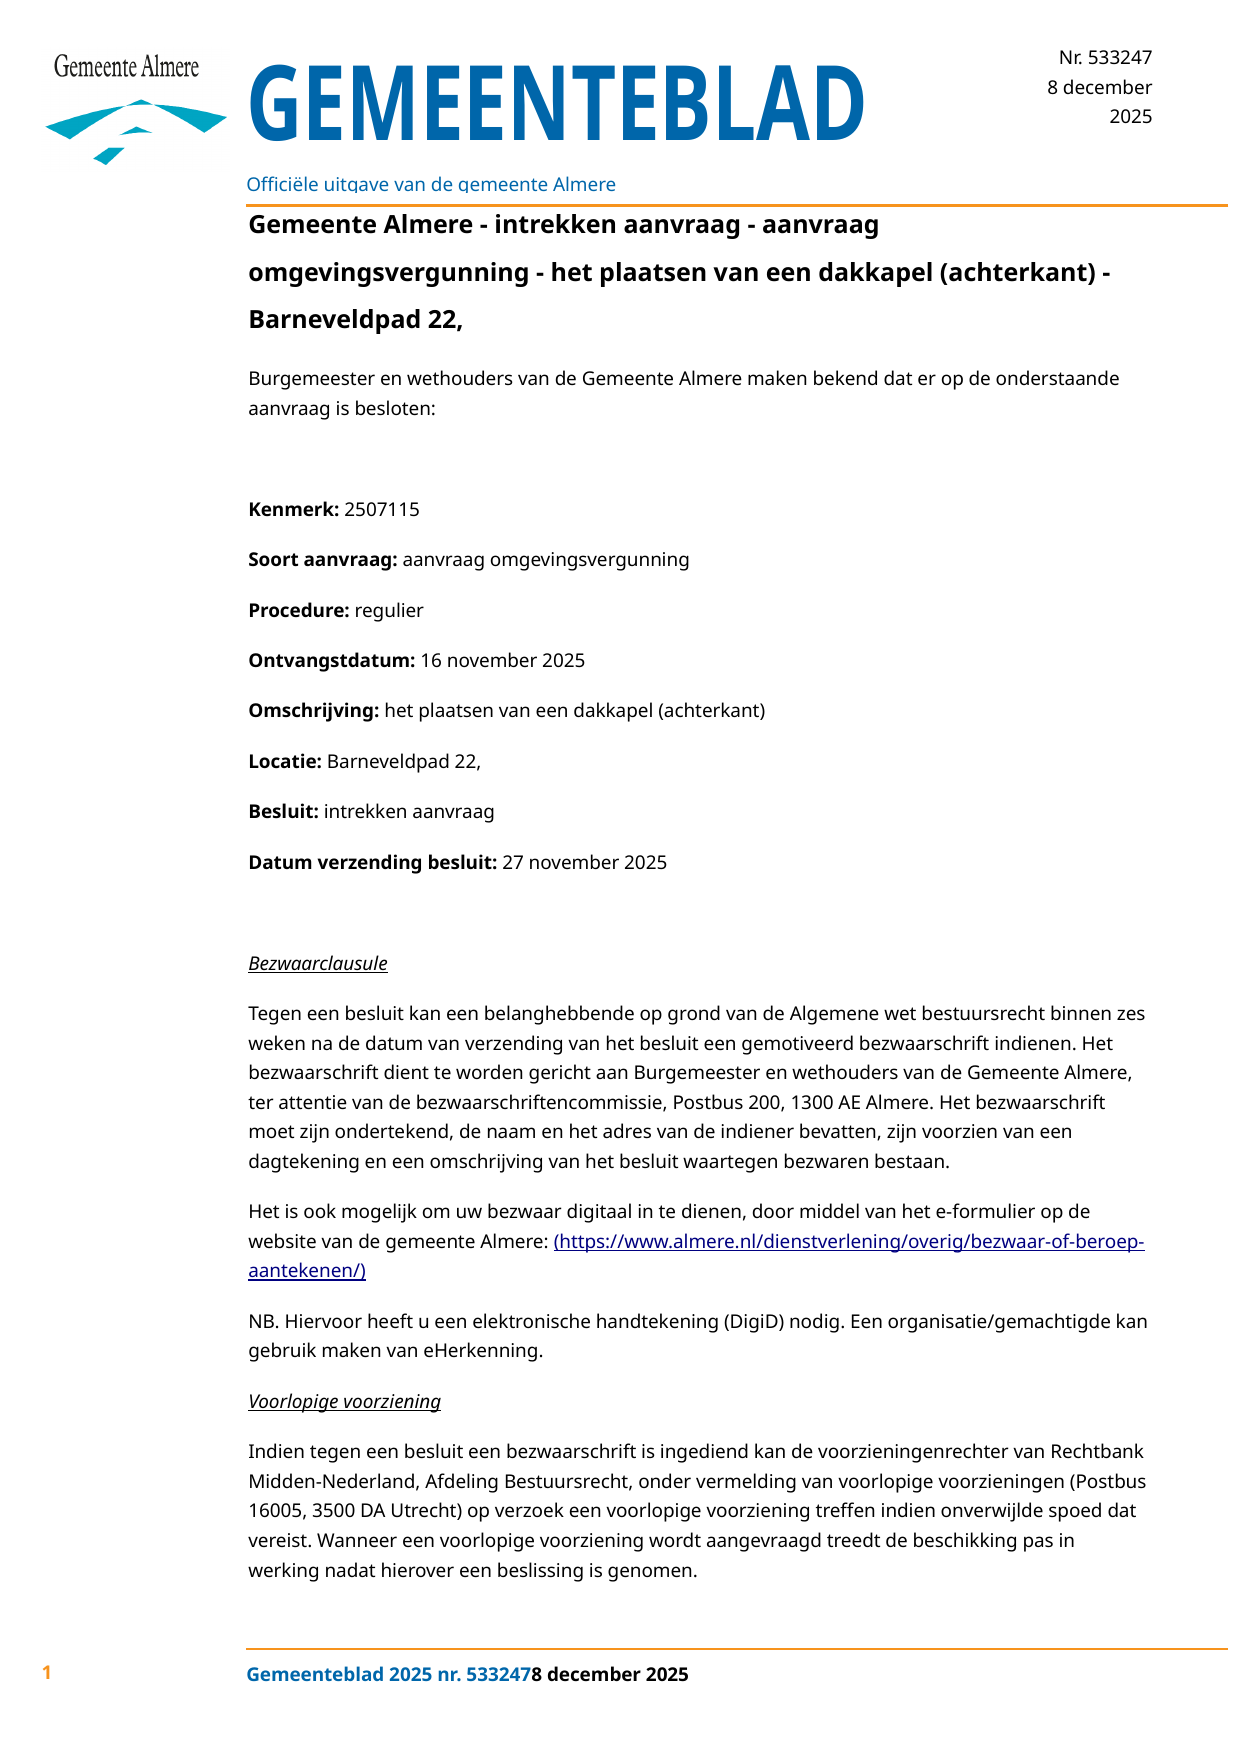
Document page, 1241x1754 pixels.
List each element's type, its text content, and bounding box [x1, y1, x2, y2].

text Omschrijving: het plaatsen van een dakkapel (achterkant) [248, 698, 1152, 723]
text Procedure: regulier [248, 597, 1152, 622]
text Datum verzending besluit: 27 november 2025 [248, 849, 1152, 874]
text Gemeente Almere - intrekken aanvraag - aanvraag omgevingsvergunning - het plaatsen van een dakkapel (achterkant) - Barneveldpad 22, [248, 207, 1152, 336]
text NB. Hiervoor heeft u een elektronische handtekening (DigiD) nodig. Een organisatie/gemachtigde kan gebruik maken van eHerkenning. [248, 1308, 1152, 1363]
text Locatie: Barneveldpad 22, [248, 748, 1152, 774]
text Tegen een besluit kan een belanghebbende op grond van de Algemene wet bestuursrecht binnen zes weken na de datum van verzending van het besluit een gemotiveerd bezwaarschrift indienen. Het bezwaarschrift dient te worden gericht aan Burgemeester en wethouders van de Gemeente Almere, ter attentie van de bezwaarschriftencommissie, Postbus 200, 1300 AE Almere. Het bezwaarschrift moet zijn ondertekend, de naam en het adres van de indiener bevatten, zijn voorzien van een dagtekening en een omschrijving van het besluit waartegen bezwaren bestaan. [248, 1000, 1152, 1174]
text Voorlopige voorziening [248, 1388, 1152, 1414]
text Soort aanvraag: aanvraag omgevingsvergunning [248, 546, 1152, 572]
text Bezwaarclausule [248, 950, 1152, 975]
text Indien tegen een besluit een bezwaarschrift is ingediend kan de voorzieningenrechter van Rechtbank Midden-Nederland, Afdeling Bestuursrecht, onder vermelding van voorlopige voorzieningen (Postbus 16005, 3500 DA Utrecht) op verzoek een voorlopige voorziening treffen indien onverwijlde spoed dat vereist. Wanneer een voorlopige voorziening wordt aangevraagd treedt de beschikking pas in werking nadat hierover een beslissing is genomen. [248, 1438, 1152, 1582]
text Burgemeester en wethouders van de Gemeente Almere maken bekend dat er op de onderstaande aanvraag is besloten: [248, 366, 1152, 421]
picture [41, 47, 231, 172]
text Ontvangstdatum: 16 november 2025 [248, 647, 1152, 673]
text Het is ook mogelijk om uw bezwaar digitaal in te dienen, door middel van het e-formulier op de website van de gemeente Almere: (https://www.almere.nl/dienstverlening/overig/bezwaar-of-beroep-aantekenen/) [248, 1198, 1152, 1283]
text Besluit: intrekken aanvraag [248, 798, 1152, 824]
text Kenmerk: 2507115 [248, 496, 1152, 522]
